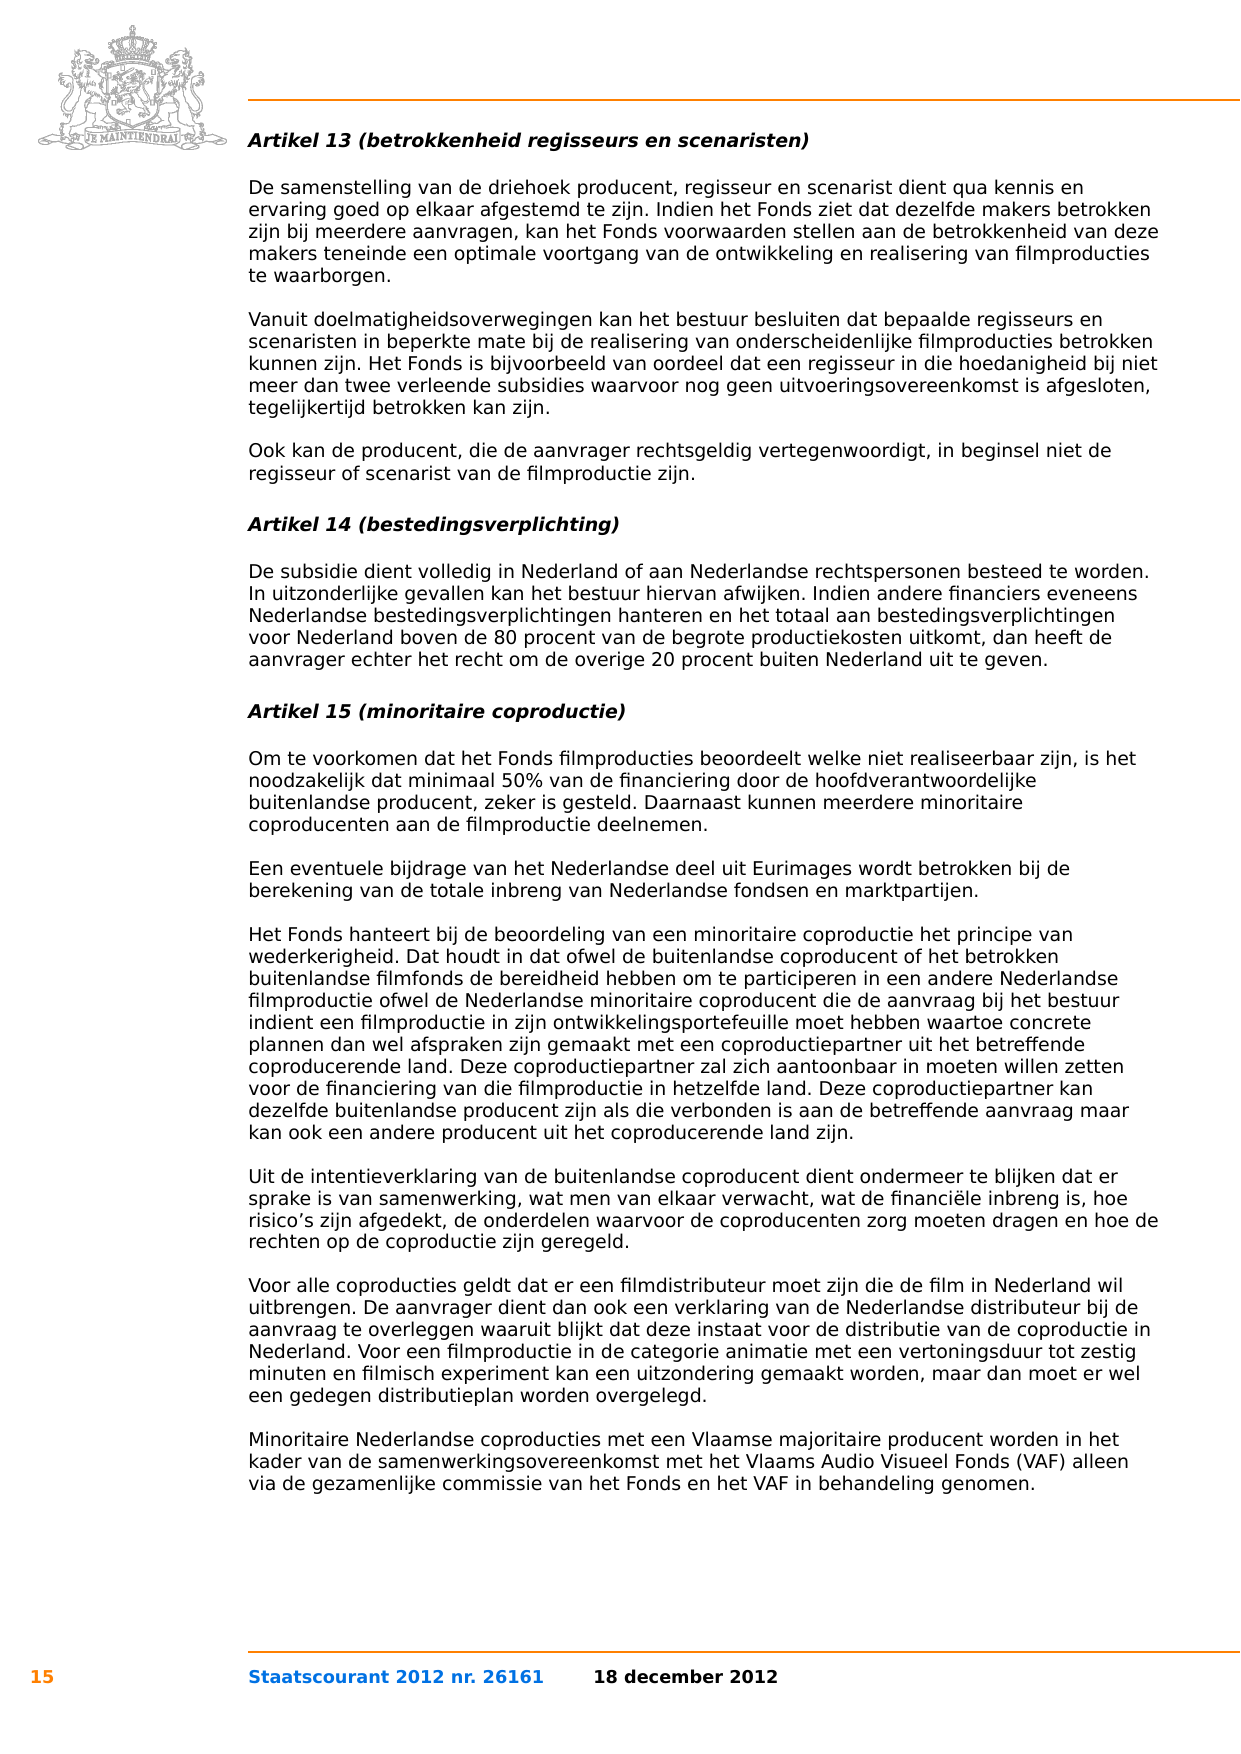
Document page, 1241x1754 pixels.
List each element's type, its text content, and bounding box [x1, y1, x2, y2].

text Een eventuele bijdrage van het Nederlandse deel uit Eurimages wordt betrokken bij de berekening van de totale inbreng van Nederlandse fondsen en marktpartijen. [248, 858, 1163, 902]
subtitle Artikel 14 (bestedingsverplichting) [248, 514, 1163, 536]
text Voor alle coproducties geldt dat er een filmdistributeur moet zijn die de film in Nederland wil uitbrengen. De aanvrager dient dan ook een verklaring van de Nederlandse distributeur bij de aanvraag te overleggen waaruit blijkt dat deze instaat voor de distributie van de coproductie in Nederland. Voor een filmproductie in de categorie animatie met een vertoningsduur tot zestig minuten en filmisch experiment kan een uitzondering gemaakt worden, maar dan moet er wel een gedegen distributieplan worden overgelegd. [248, 1275, 1163, 1407]
picture [38, 25, 227, 150]
text Het Fonds hanteert bij de beoordeling van een minoritaire coproductie het principe van wederkerigheid. Dat houdt in dat ofwel de buitenlandse coproducent of het betrokken buitenlandse filmfonds de bereidheid hebben om te participeren in een andere Nederlandse filmproductie ofwel de Nederlandse minoritaire coproducent die de aanvraag bij het bestuur indient een filmproductie in zijn ontwikkelingsportefeuille moet hebben waartoe concrete plannen dan wel afspraken zijn gemaakt met een coproductiepartner uit het betreffende coproducerende land. Deze coproductiepartner zal zich aantoonbaar in moeten willen zetten voor de financiering van die filmproductie in hetzelfde land. Deze coproductiepartner kan dezelfde buitenlandse producent zijn als die verbonden is aan de betreffende aanvraag maar kan ook een andere producent uit het coproducerende land zijn. [248, 924, 1163, 1144]
subtitle Artikel 15 (minoritaire coproductie) [248, 701, 1163, 723]
text Uit de intentieverklaring van de buitenlandse coproducent dient ondermeer te blijken dat er sprake is van samenwerking, wat men van elkaar verwacht, wat de financiële inbreng is, hoe risico’s zijn afgedekt, de onderdelen waarvoor de coproducenten zorg moeten dragen en hoe de rechten op de coproductie zijn geregeld. [248, 1166, 1163, 1253]
text De samenstelling van de driehoek producent, regisseur en scenarist dient qua kennis en ervaring goed op elkaar afgestemd te zijn. Indien het Fonds ziet dat dezelfde makers betrokken zijn bij meerdere aanvragen, kan het Fonds voorwaarden stellen aan de betrokkenheid van deze makers teneinde een optimale voortgang van de ontwikkeling en realisering van filmproducties te waarborgen. [248, 177, 1163, 287]
text Minoritaire Nederlandse coproducties met een Vlaamse majoritaire producent worden in het kader van de samenwerkingsovereenkomst met het Vlaams Audio Visueel Fonds (VAF) alleen via de gezamenlijke commissie van het Fonds en het VAF in behandeling genomen. [248, 1429, 1163, 1495]
text Om te voorkomen dat het Fonds filmproducties beoordeelt welke niet realiseerbaar zijn, is het noodzakelijk dat minimaal 50% van de financiering door de hoofdverantwoordelijke buitenlandse producent, zeker is gesteld. Daarnaast kunnen meerdere minoritaire coproducenten aan de filmproductie deelnemen. [248, 748, 1163, 836]
subtitle Artikel 13 (betrokkenheid regisseurs en scenaristen) [248, 130, 1163, 152]
text De subsidie dient volledig in Nederland of aan Nederlandse rechtspersonen besteed te worden. In uitzonderlijke gevallen kan het bestuur hiervan afwijken. Indien andere financiers eveneens Nederlandse bestedingsverplichtingen hanteren en het totaal aan bestedingsverplichtingen voor Nederland boven de 80 procent van de begrote productiekosten uitkomt, dan heeft de aanvrager echter het recht om de overige 20 procent buiten Nederland uit te geven. [248, 561, 1163, 671]
text Vanuit doelmatigheidsoverwegingen kan het bestuur besluiten dat bepaalde regisseurs en scenaristen in beperkte mate bij de realisering van onderscheidenlijke filmproducties betrokken kunnen zijn. Het Fonds is bijvoorbeeld van oordeel dat een regisseur in die hoedanigheid bij niet meer dan twee verleende subsidies waarvoor nog geen uitvoeringsovereenkomst is afgesloten, tegelijkertijd betrokken kan zijn. [248, 309, 1163, 418]
text Ook kan de producent, die de aanvrager rechtsgeldig vertegenwoordigt, in beginsel niet de regisseur of scenarist van de filmproductie zijn. [248, 440, 1163, 484]
